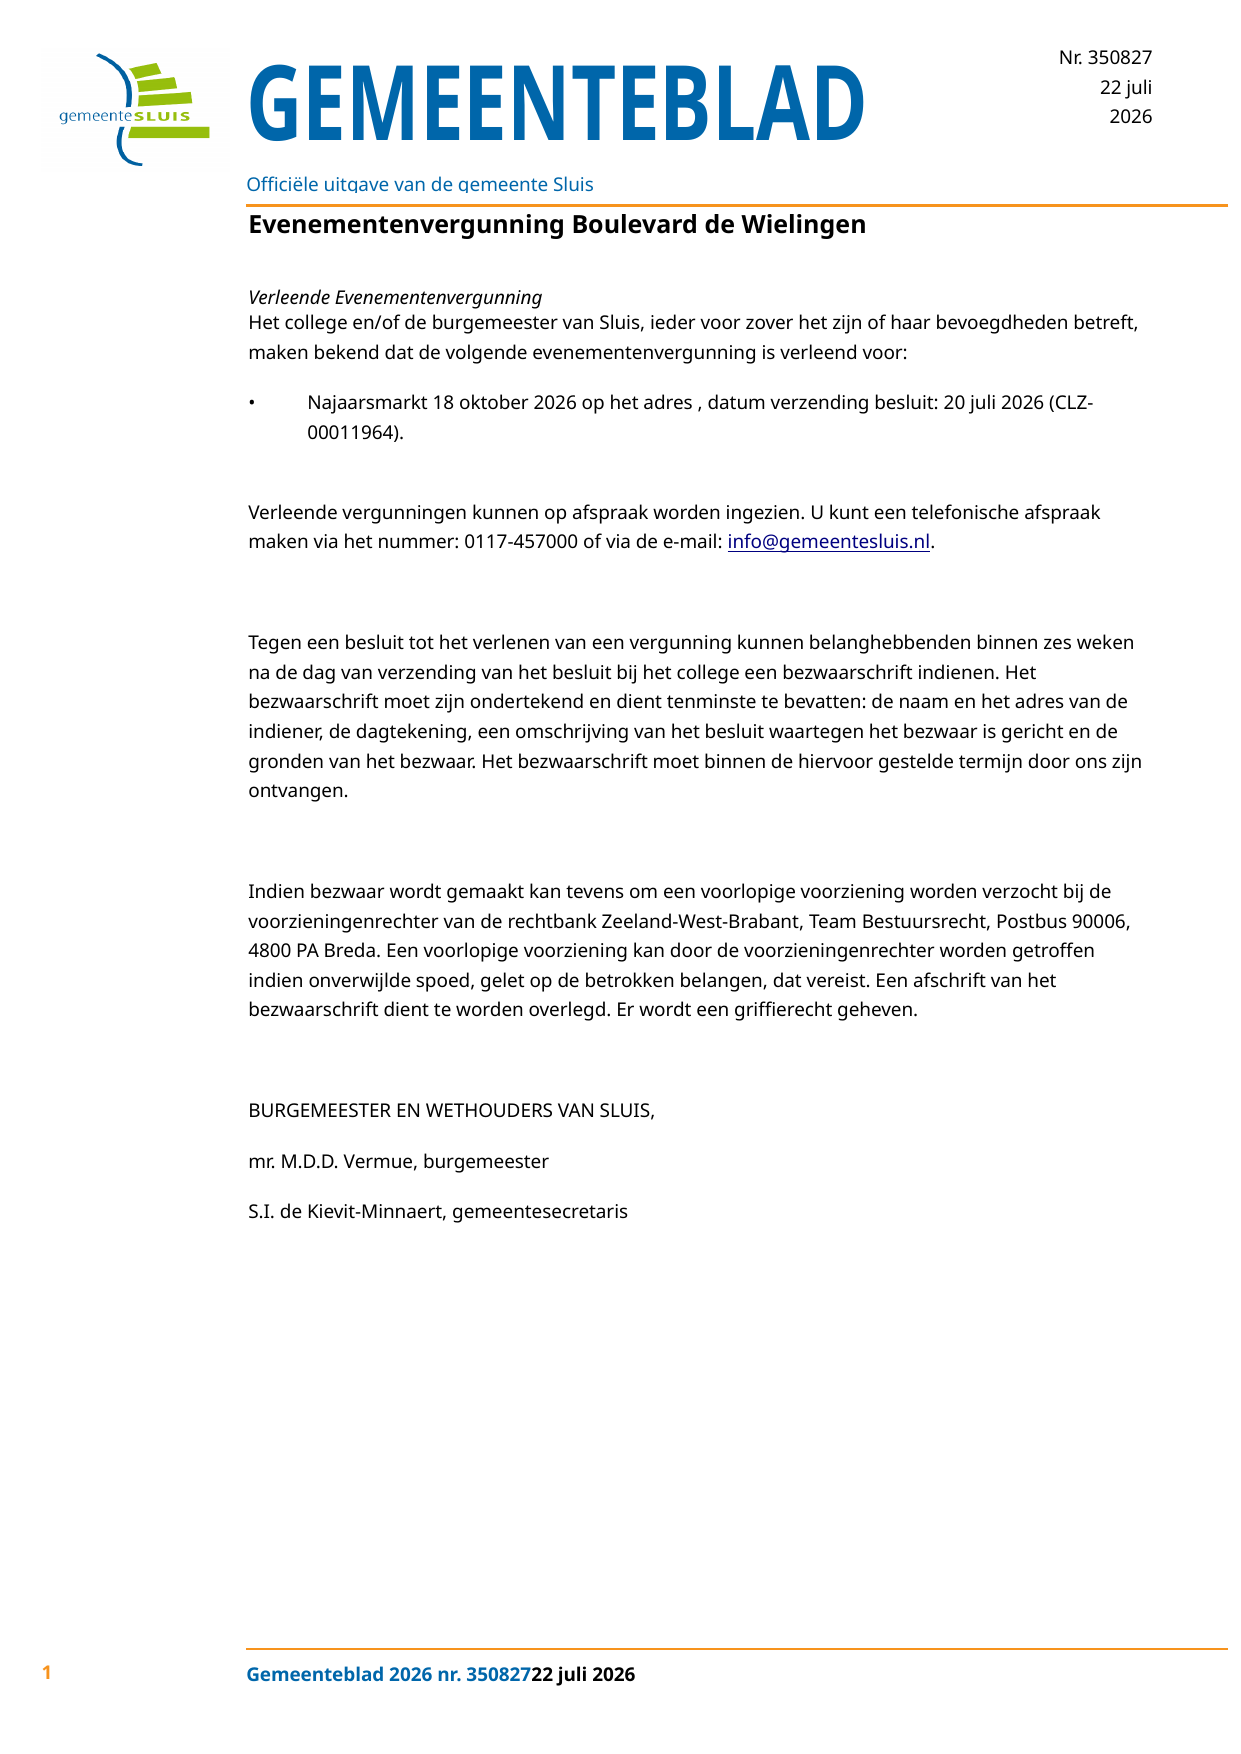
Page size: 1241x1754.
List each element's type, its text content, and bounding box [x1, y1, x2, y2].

text Verleende Evenementenvergunning [248, 284, 1152, 309]
text Evenementenvergunning Boulevard de Wielingen [248, 207, 1152, 241]
text S.I. de Kievit-Minnaert, gemeentesecretaris [248, 1198, 1152, 1224]
text Het college en/of de burgemeester van Sluis, ieder voor zover het zijn of haar bevoegdheden betreft, maken bekend dat de volgende evenementenvergunning is verleend voor: [248, 309, 1152, 365]
picture [41, 47, 231, 172]
text Tegen een besluit tot het verlenen van een vergunning kunnen belanghebbenden binnen zes weken na de dag van verzending van het besluit bij het college een bezwaarschrift indienen. Het bezwaarschrift moet zijn ondertekend en dient tenminste te bevatten: de naam en het adres van de indiener, de dagtekening, een omschrijving van het besluit waartegen het bezwaar is gericht en de gronden van het bezwaar. Het bezwaarschrift moet binnen de hiervoor gestelde termijn door ons zijn ontvangen. [248, 629, 1152, 803]
list Najaarsmarkt 18 oktober 2026 op het adres , datum verzending besluit: 20 juli 2026 (CLZ-00011964). [248, 389, 1152, 445]
text Indien bezwaar wordt gemaakt kan tevens om een voorlopige voorziening worden verzocht bij de voorzieningenrechter van de rechtbank Zeeland-West-Brabant, Team Bestuursrecht, Postbus 90006, 4800 PA Breda. Een voorlopige voorziening kan door de voorzieningenrechter worden getroffen indien onverwijlde spoed, gelet op de betrokken belangen, dat vereist. Een afschrift van het bezwaarschrift dient te worden overlegd. Er wordt een griffierecht geheven. [248, 878, 1152, 1022]
text Verleende vergunningen kunnen op afspraak worden ingezien. U kunt een telefonische afspraak maken via het nummer: 0117-457000 of via de e-mail: info@gemeentesluis.nl. [248, 499, 1152, 554]
text BURGEMEESTER EN WETHOUDERS VAN SLUIS, [248, 1097, 1152, 1123]
text mr. M.D.D. Vermue, burgemeester [248, 1148, 1152, 1174]
